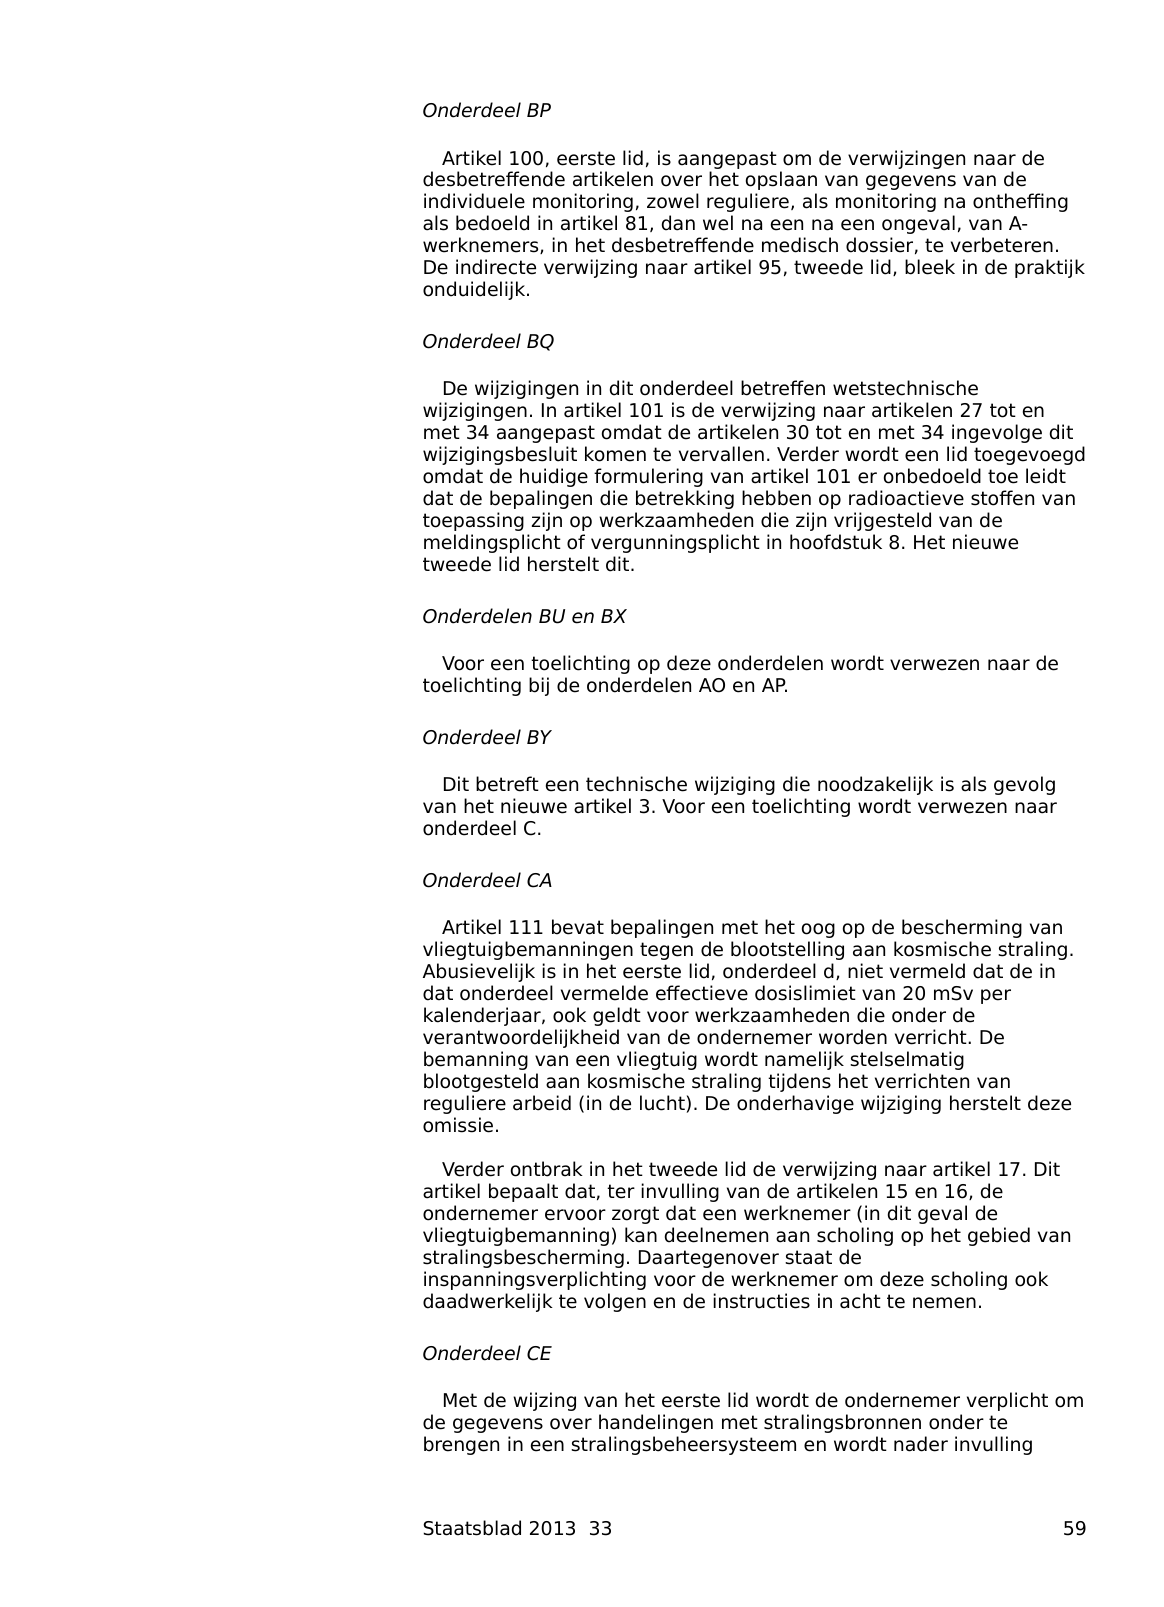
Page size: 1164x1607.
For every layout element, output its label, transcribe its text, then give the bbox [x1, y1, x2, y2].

text Met de wijzing van het eerste lid wordt de ondernemer verplicht om de gegevens over handelingen met stralingsbronnen onder te brengen in een stralingsbeheersysteem en wordt nader invulling [422, 1390, 1087, 1456]
subtitle Onderdeel BP [422, 100, 1087, 122]
text Dit betreft een technische wijziging die noodzakelijk is als gevolg van het nieuwe artikel 3. Voor een toelichting wordt verwezen naar onderdeel C. [422, 774, 1087, 840]
subtitle Onderdeel BQ [422, 331, 1087, 353]
text Artikel 100, eerste lid, is aangepast om de verwijzingen naar de desbetreffende artikelen over het opslaan van gegevens van de individuele monitoring, zowel reguliere, als monitoring na ontheffing als bedoeld in artikel 81, dan wel na een na een ongeval, van A-werknemers, in het desbetreffende medisch dossier, te verbeteren. De indirecte verwijzing naar artikel 95, tweede lid, bleek in de praktijk onduidelijk. [422, 147, 1087, 301]
subtitle Onderdeel CA [422, 870, 1087, 892]
text Artikel 111 bevat bepalingen met het oog op de bescherming van vliegtuigbemanningen tegen de blootstelling aan kosmische straling. Abusievelijk is in het eerste lid, onderdeel d, niet vermeld dat de in dat onderdeel vermelde effectieve dosislimiet van 20 mSv per kalenderjaar, ook geldt voor werkzaamheden die onder de verantwoordelijkheid van de ondernemer worden verricht. De bemanning van een vliegtuig wordt namelijk stelselmatig blootgesteld aan kosmische straling tijdens het verrichten van reguliere arbeid (in de lucht). De onderhavige wijziging herstelt deze omissie. [422, 917, 1087, 1137]
text Verder ontbrak in het tweede lid de verwijzing naar artikel 17. Dit artikel bepaalt dat, ter invulling van de artikelen 15 en 16, de ondernemer ervoor zorgt dat een werknemer (in dit geval de vliegtuigbemanning) kan deelnemen aan scholing op het gebied van stralingsbescherming. Daartegenover staat de inspanningsverplichting voor de werknemer om deze scholing ook daadwerkelijk te volgen en de instructies in acht te nemen. [422, 1159, 1087, 1313]
text De wijzigingen in dit onderdeel betreffen wetstechnische wijzigingen. In artikel 101 is de verwijzing naar artikelen 27 tot en met 34 aangepast omdat de artikelen 30 tot en met 34 ingevolge dit wijzigingsbesluit komen te vervallen. Verder wordt een lid toegevoegd omdat de huidige formulering van artikel 101 er onbedoeld toe leidt dat de bepalingen die betrekking hebben op radioactieve stoffen van toepassing zijn op werkzaamheden die zijn vrijgesteld van de meldingsplicht of vergunningsplicht in hoofdstuk 8. Het nieuwe tweede lid herstelt dit. [422, 378, 1087, 576]
subtitle Onderdeel BY [422, 727, 1087, 749]
subtitle Onderdelen BU en BX [422, 606, 1087, 628]
subtitle Onderdeel CE [422, 1343, 1087, 1365]
text Voor een toelichting op deze onderdelen wordt verwezen naar de toelichting bij de onderdelen AO en AP. [422, 653, 1087, 697]
